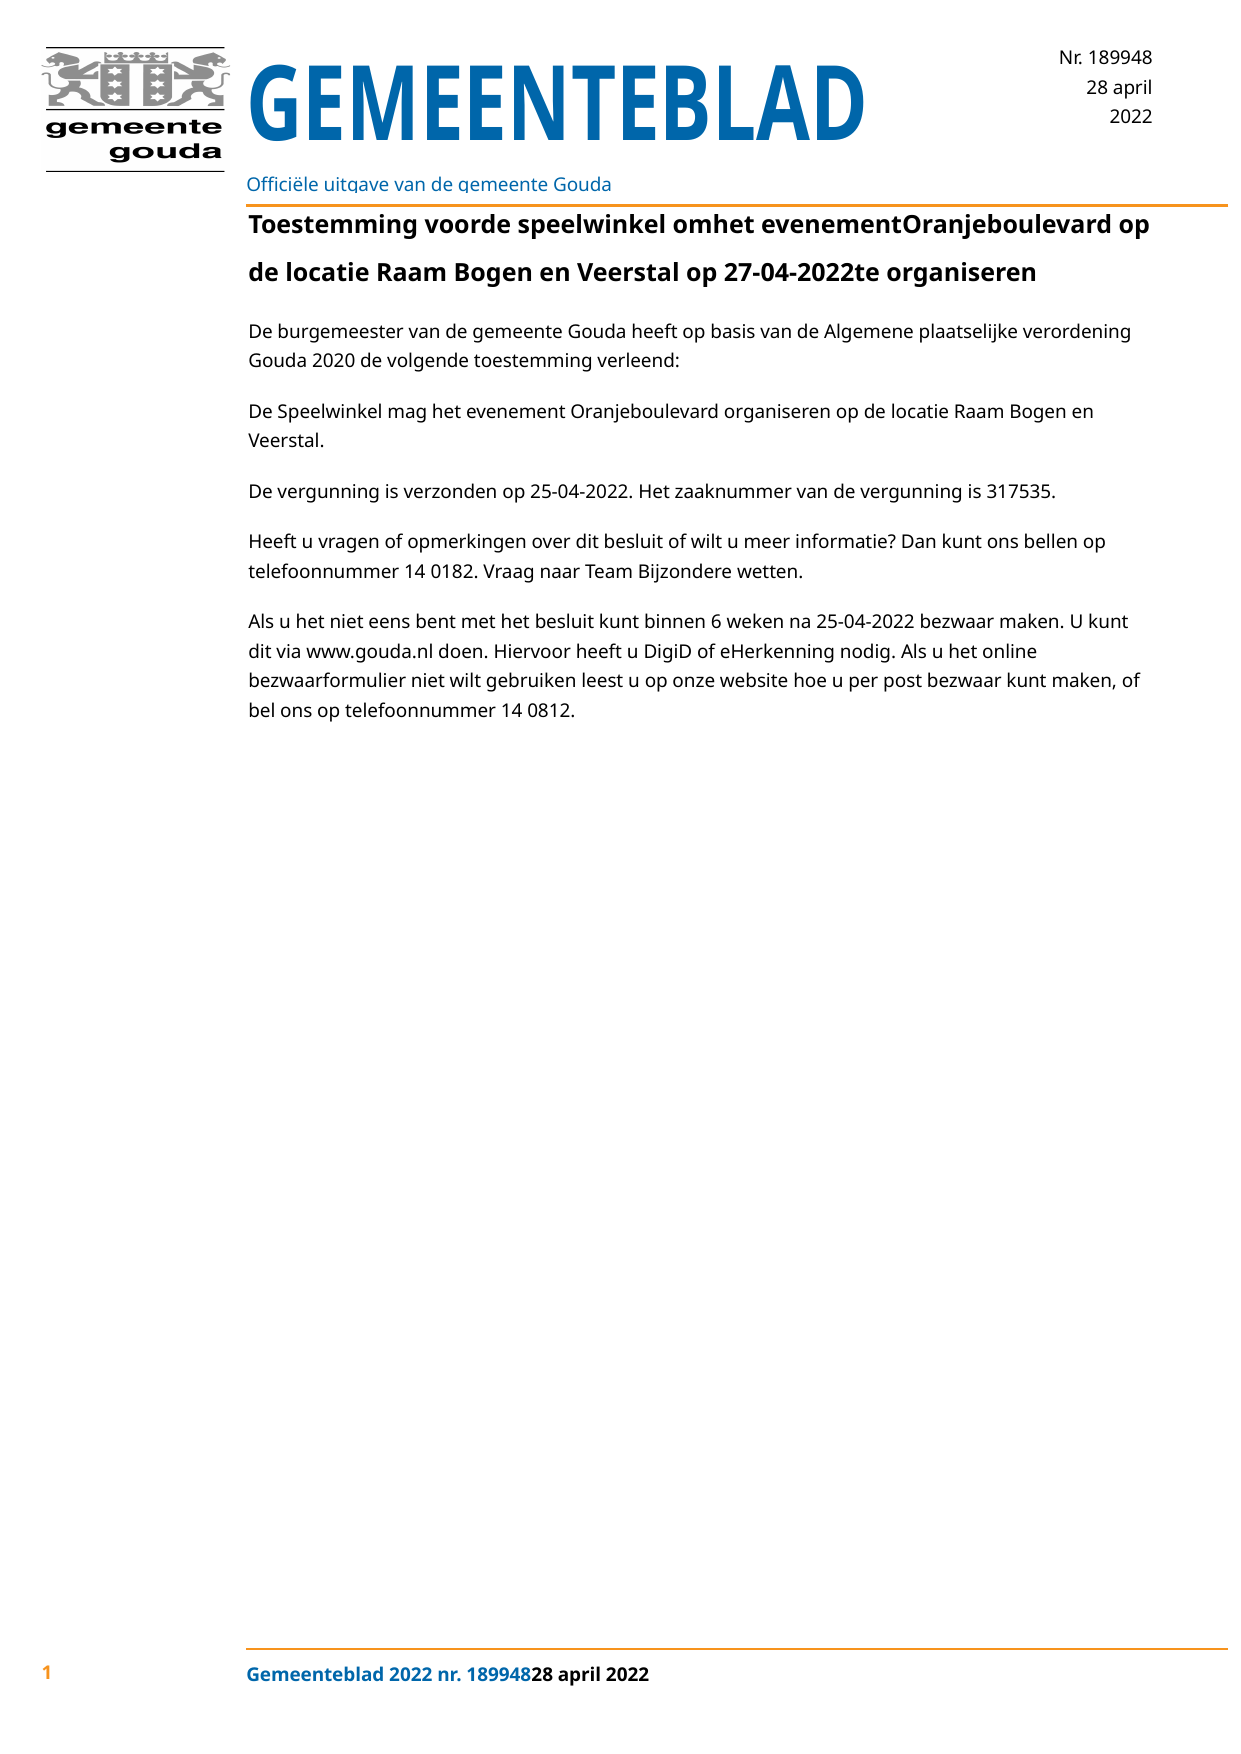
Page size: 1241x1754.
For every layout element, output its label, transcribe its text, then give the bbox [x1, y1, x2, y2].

text Toestemming voorde speelwinkel omhet evenementOranjeboulevard op de locatie Raam Bogen en Veerstal op 27-04-2022te organiseren [248, 207, 1152, 288]
text De Speelwinkel mag het evenement Oranjeboulevard organiseren op de locatie Raam Bogen en Veerstal. [248, 398, 1152, 453]
text Als u het niet eens bent met het besluit kunt binnen 6 weken na 25-04-2022 bezwaar maken. U kunt dit via www.gouda.nl doen. Hiervoor heeft u DigiD of eHerkenning nodig. Als u het online bezwaarformulier niet wilt gebruiken leest u op onze website hoe u per post bezwaar kunt maken, of bel ons op telefoonnummer 14 0812. [248, 608, 1152, 723]
picture [41, 47, 231, 172]
text De vergunning is verzonden op 25-04-2022. Het zaaknummer van de vergunning is 317535. [248, 478, 1152, 504]
text De burgemeester van de gemeente Gouda heeft op basis van de Algemene plaatselijke verordening Gouda 2020 de volgende toestemming verleend: [248, 318, 1152, 373]
text Heeft u vragen of opmerkingen over dit besluit of wilt u meer informatie? Dan kunt ons bellen op telefoonnummer 14 0182. Vraag naar Team Bijzondere wetten. [248, 528, 1152, 584]
